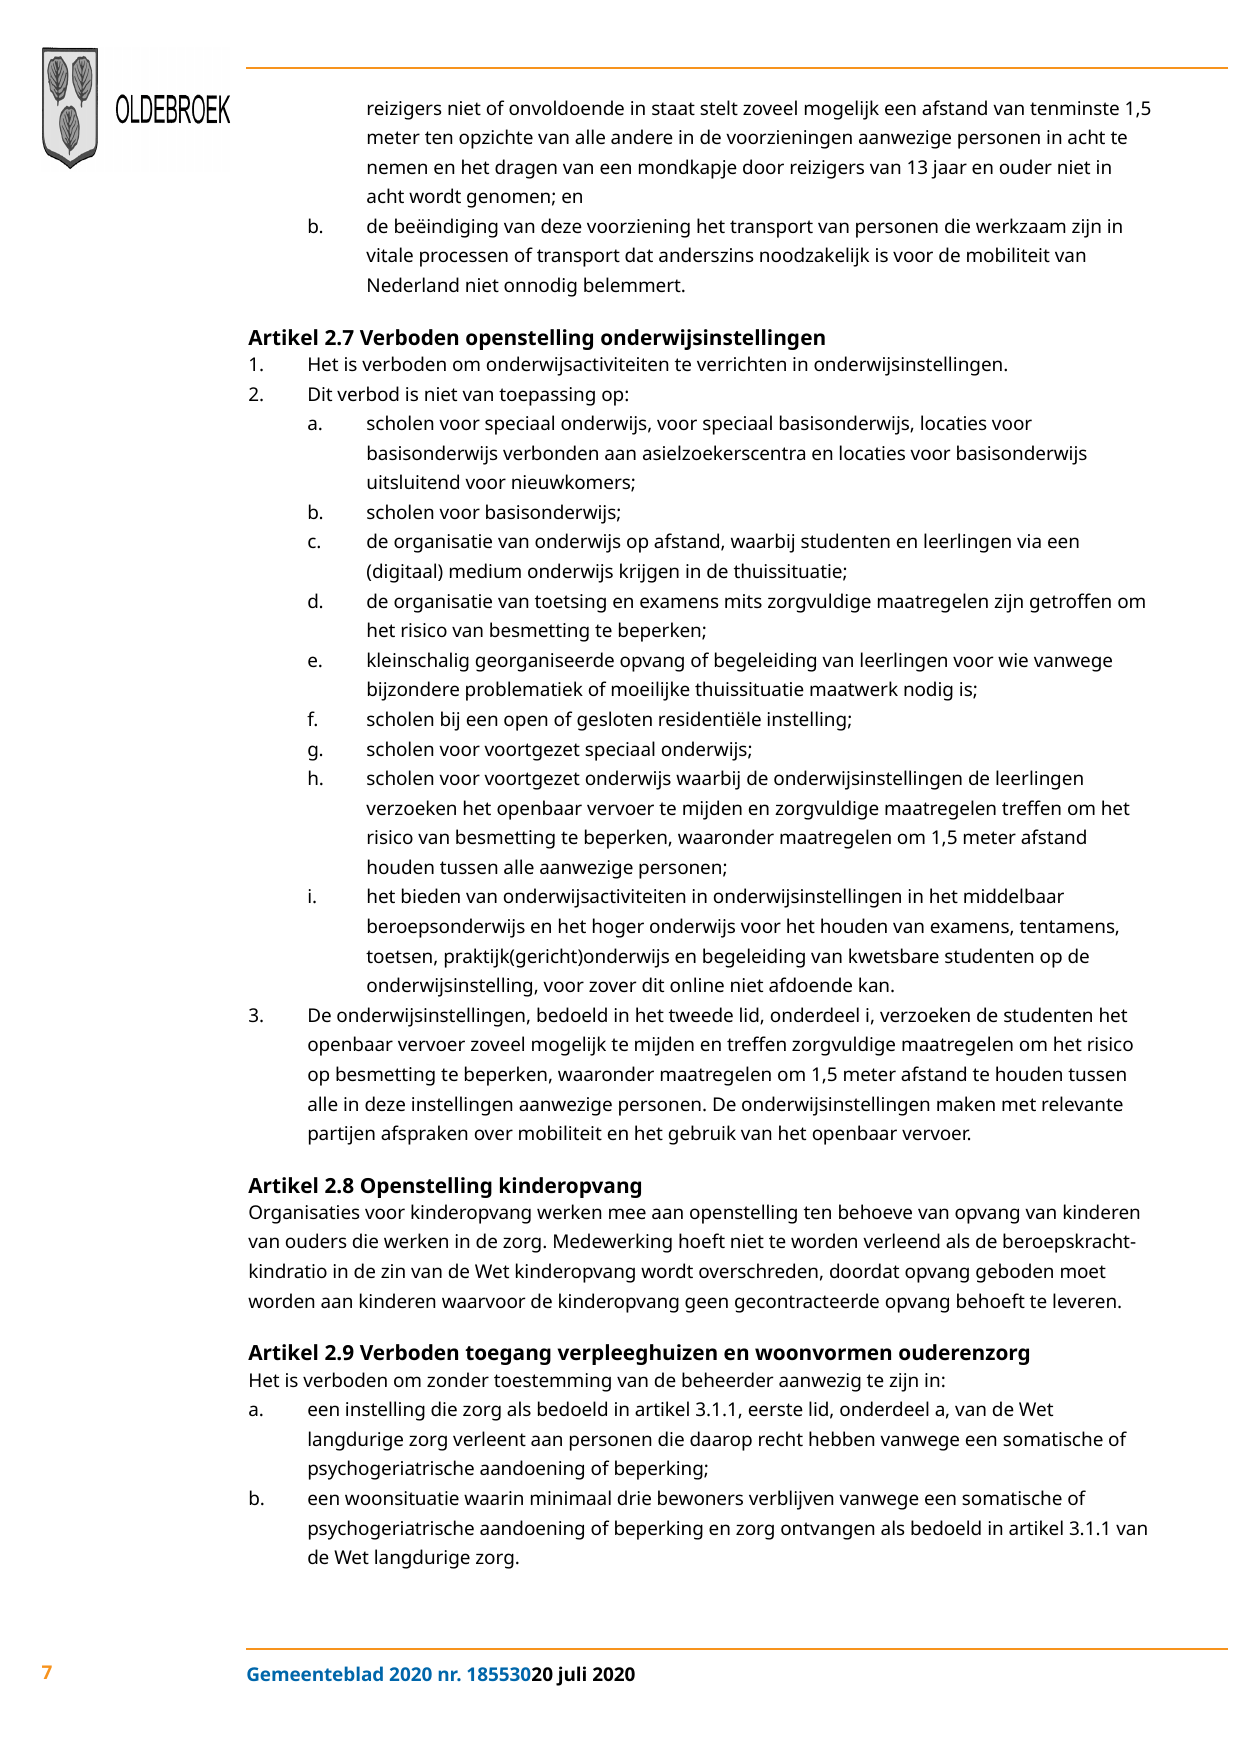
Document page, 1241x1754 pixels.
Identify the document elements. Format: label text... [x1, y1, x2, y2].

list scholen voor basisonderwijs; [307, 499, 1152, 525]
list scholen bij een open of gesloten residentiële instelling; [307, 706, 1152, 732]
text Artikel 2.7 Verboden openstelling onderwijsinstellingen [248, 323, 1152, 351]
text Het is verboden om zonder toestemming van de beheerder aanwezig te zijn in: [248, 1367, 1152, 1392]
text Organisaties voor kinderopvang werken mee aan openstelling ten behoeve van opvang van kinderen van ouders die werken in de zorg. Medewerking hoeft niet te worden verleend als de beroepskracht-kindratio in de zin van de Wet kinderopvang wordt overschreden, doordat opvang geboden moet worden aan kinderen waarvoor de kinderopvang geen gecontracteerde opvang behoeft te leveren. [248, 1199, 1152, 1314]
text Artikel 2.8 Openstelling kinderopvang [248, 1171, 1152, 1199]
list scholen voor voortgezet onderwijs waarbij de onderwijsinstellingen de leerlingen verzoeken het openbaar vervoer te mijden en zorgvuldige maatregelen treffen om het risico van besmetting te beperken, waaronder maatregelen om 1,5 meter afstand houden tussen alle aanwezige personen; [307, 765, 1152, 880]
list een woonsituatie waarin minimaal drie bewoners verblijven vanwege een somatische of psychogeriatrische aandoening of beperking en zorg ontvangen als bedoeld in artikel 3.1.1 van de Wet langdurige zorg. [248, 1485, 1152, 1570]
list een instelling die zorg als bedoeld in artikel 3.1.1, eerste lid, onderdeel a, van de Wet langdurige zorg verleent aan personen die daarop recht hebben vanwege een somatische of psychogeriatrische aandoening of beperking; [248, 1396, 1152, 1481]
picture [41, 47, 231, 172]
list kleinschalig georganiseerde opvang of begeleiding van leerlingen voor wie vanwege bijzondere problematiek of moeilijke thuissituatie maatwerk nodig is; [307, 647, 1152, 702]
list de beëindiging van deze voorziening het transport van personen die werkzaam zijn in vitale processen of transport dat anderszins noodzakelijk is voor de mobiliteit van Nederland niet onnodig belemmert. [307, 213, 1152, 298]
list Het is verboden om onderwijsactiviteiten te verrichten in onderwijsinstellingen. [248, 351, 1152, 377]
list de organisatie van onderwijs op afstand, waarbij studenten en leerlingen via een (digitaal) medium onderwijs krijgen in de thuissituatie; [307, 529, 1152, 584]
list Dit verbod is niet van toepassing op: [248, 381, 1152, 406]
text Artikel 2.9 Verboden toegang verpleeghuizen en woonvormen ouderenzorg [248, 1338, 1152, 1367]
list het bieden van onderwijsactiviteiten in onderwijsinstellingen in het middelbaar beroepsonderwijs en het hoger onderwijs voor het houden van examens, tentamens, toetsen, praktijk(gericht)onderwijs en begeleiding van kwetsbare studenten op de onderwijsinstelling, voor zover dit online niet afdoende kan. [307, 884, 1152, 998]
list reizigers niet of onvoldoende in staat stelt zoveel mogelijk een afstand van tenminste 1,5 meter ten opzichte van alle andere in de voorzieningen aanwezige personen in acht te nemen en het dragen van een mondkapje door reizigers van 13 jaar en ouder niet in acht wordt genomen; en [307, 95, 1152, 209]
list scholen voor voortgezet speciaal onderwijs; [307, 736, 1152, 761]
list scholen voor speciaal onderwijs, voor speciaal basisonderwijs, locaties voor basisonderwijs verbonden aan asielzoekerscentra en locaties voor basisonderwijs uitsluitend voor nieuwkomers; [307, 410, 1152, 495]
list De onderwijsinstellingen, bedoeld in het tweede lid, onderdeel i, verzoeken de studenten het openbaar vervoer zoveel mogelijk te mijden en treffen zorgvuldige maatregelen om het risico op besmetting te beperken, waaronder maatregelen om 1,5 meter afstand te houden tussen alle in deze instellingen aanwezige personen. De onderwijsinstellingen maken met relevante partijen afspraken over mobiliteit en het gebruik van het openbaar vervoer. [248, 1002, 1152, 1146]
list de organisatie van toetsing en examens mits zorgvuldige maatregelen zijn getroffen om het risico van besmetting te beperken; [307, 588, 1152, 643]
